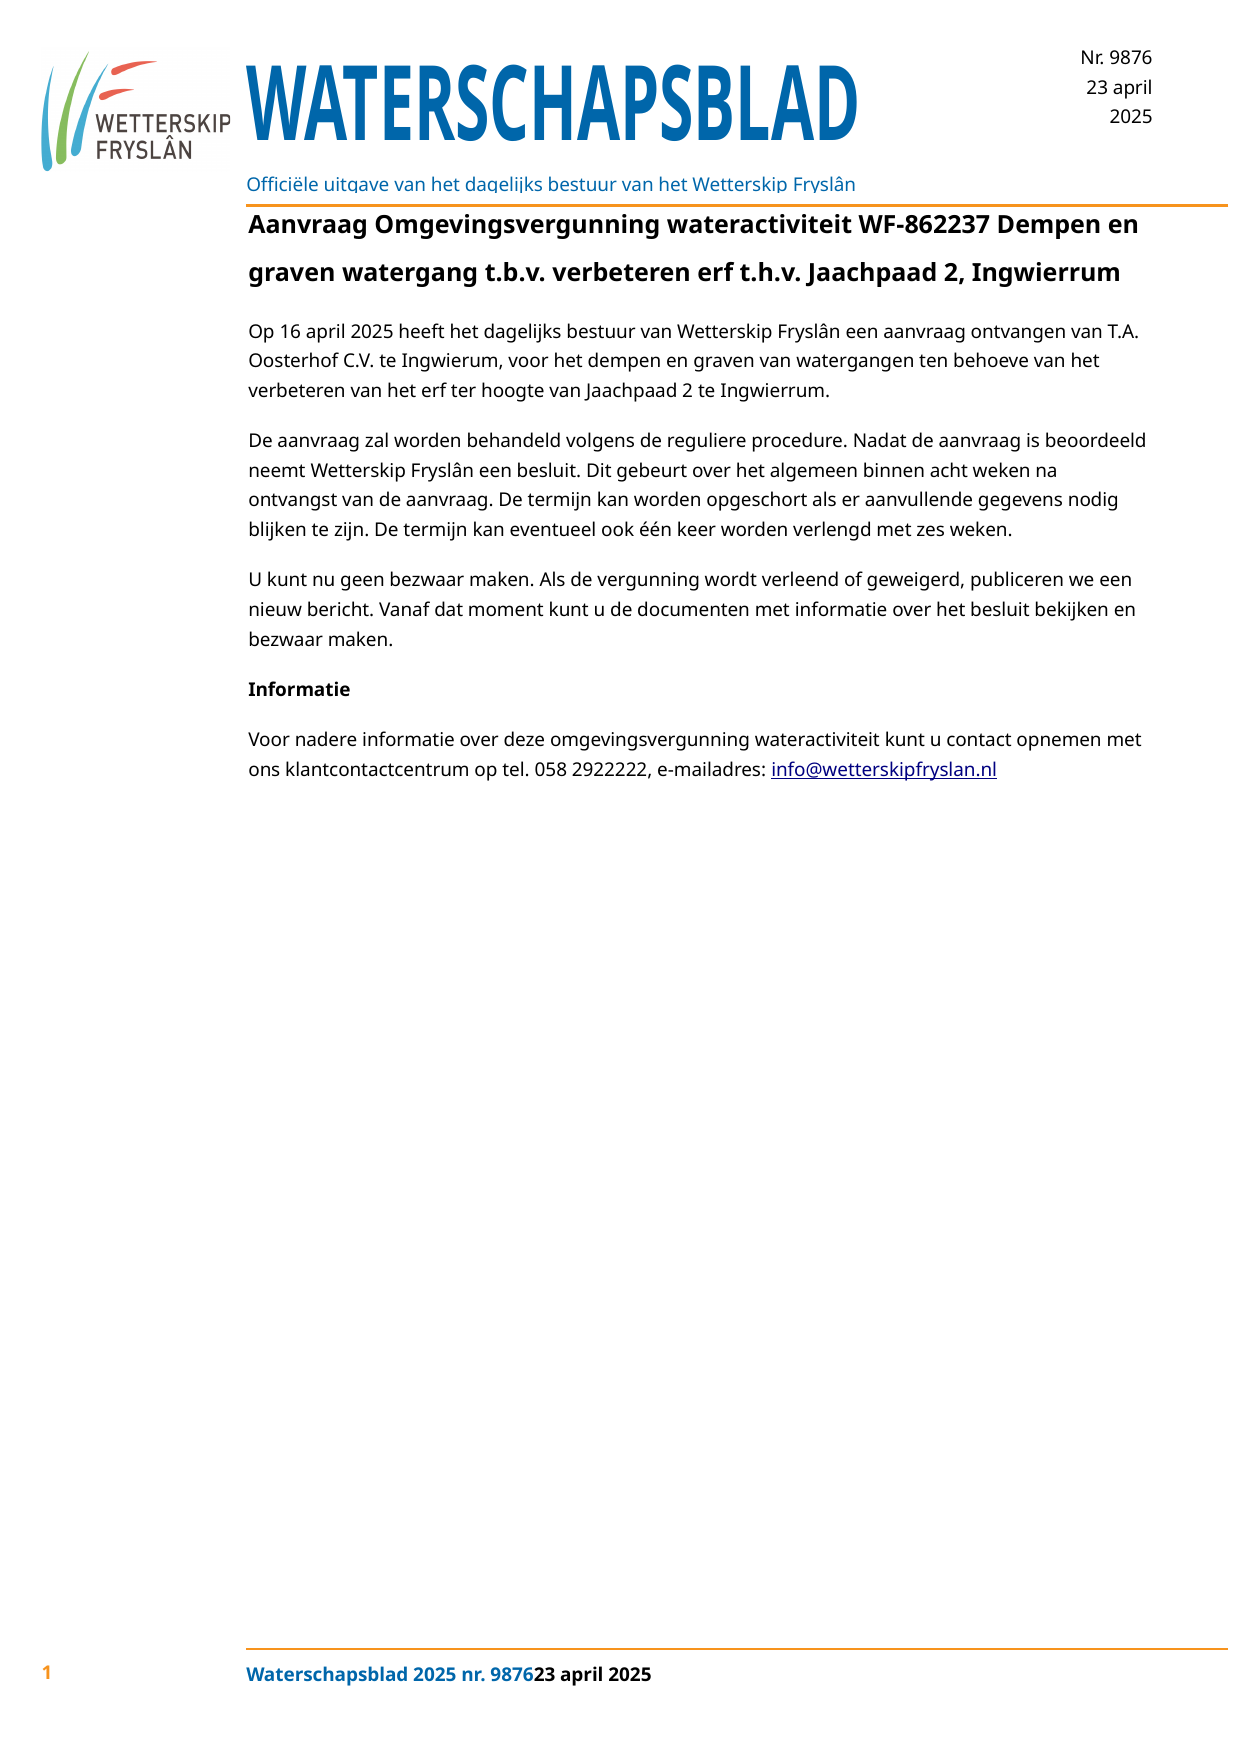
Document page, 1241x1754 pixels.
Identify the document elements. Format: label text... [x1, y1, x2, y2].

text Voor nadere informatie over deze omgevingsvergunning wateractiviteit kunt u contact opnemen met ons klantcontactcentrum op tel. 058 2922222, e-mailadres: info@wetterskipfryslan.nl [248, 727, 1152, 782]
text De aanvraag zal worden behandeld volgens de reguliere procedure. Nadat de aanvraag is beoordeeld neemt Wetterskip Fryslân een besluit. Dit gebeurt over het algemeen binnen acht weken na ontvangst van de aanvraag. De termijn kan worden opgeschort als er aanvullende gegevens nodig blijken te zijn. De termijn kan eventueel ook één keer worden verlengd met zes weken. [248, 427, 1152, 542]
text Aanvraag Omgevingsvergunning wateractiviteit WF-862237 Dempen en graven watergang t.b.v. verbeteren erf t.h.v. Jaachpaad 2, Ingwierrum [248, 207, 1152, 288]
text U kunt nu geen bezwaar maken. Als de vergunning wordt verleend of geweigerd, publiceren we een nieuw bericht. Vanaf dat moment kunt u de documenten met informatie over het besluit bekijken en bezwaar maken. [248, 567, 1152, 652]
text Informatie [248, 676, 1152, 702]
picture [41, 47, 231, 172]
text Op 16 april 2025 heeft het dagelijks bestuur van Wetterskip Fryslân een aanvraag ontvangen van T.A. Oosterhof C.V. te Ingwierum, voor het dempen en graven van watergangen ten behoeve van het verbeteren van het erf ter hoogte van Jaachpaad 2 te Ingwierrum. [248, 318, 1152, 403]
